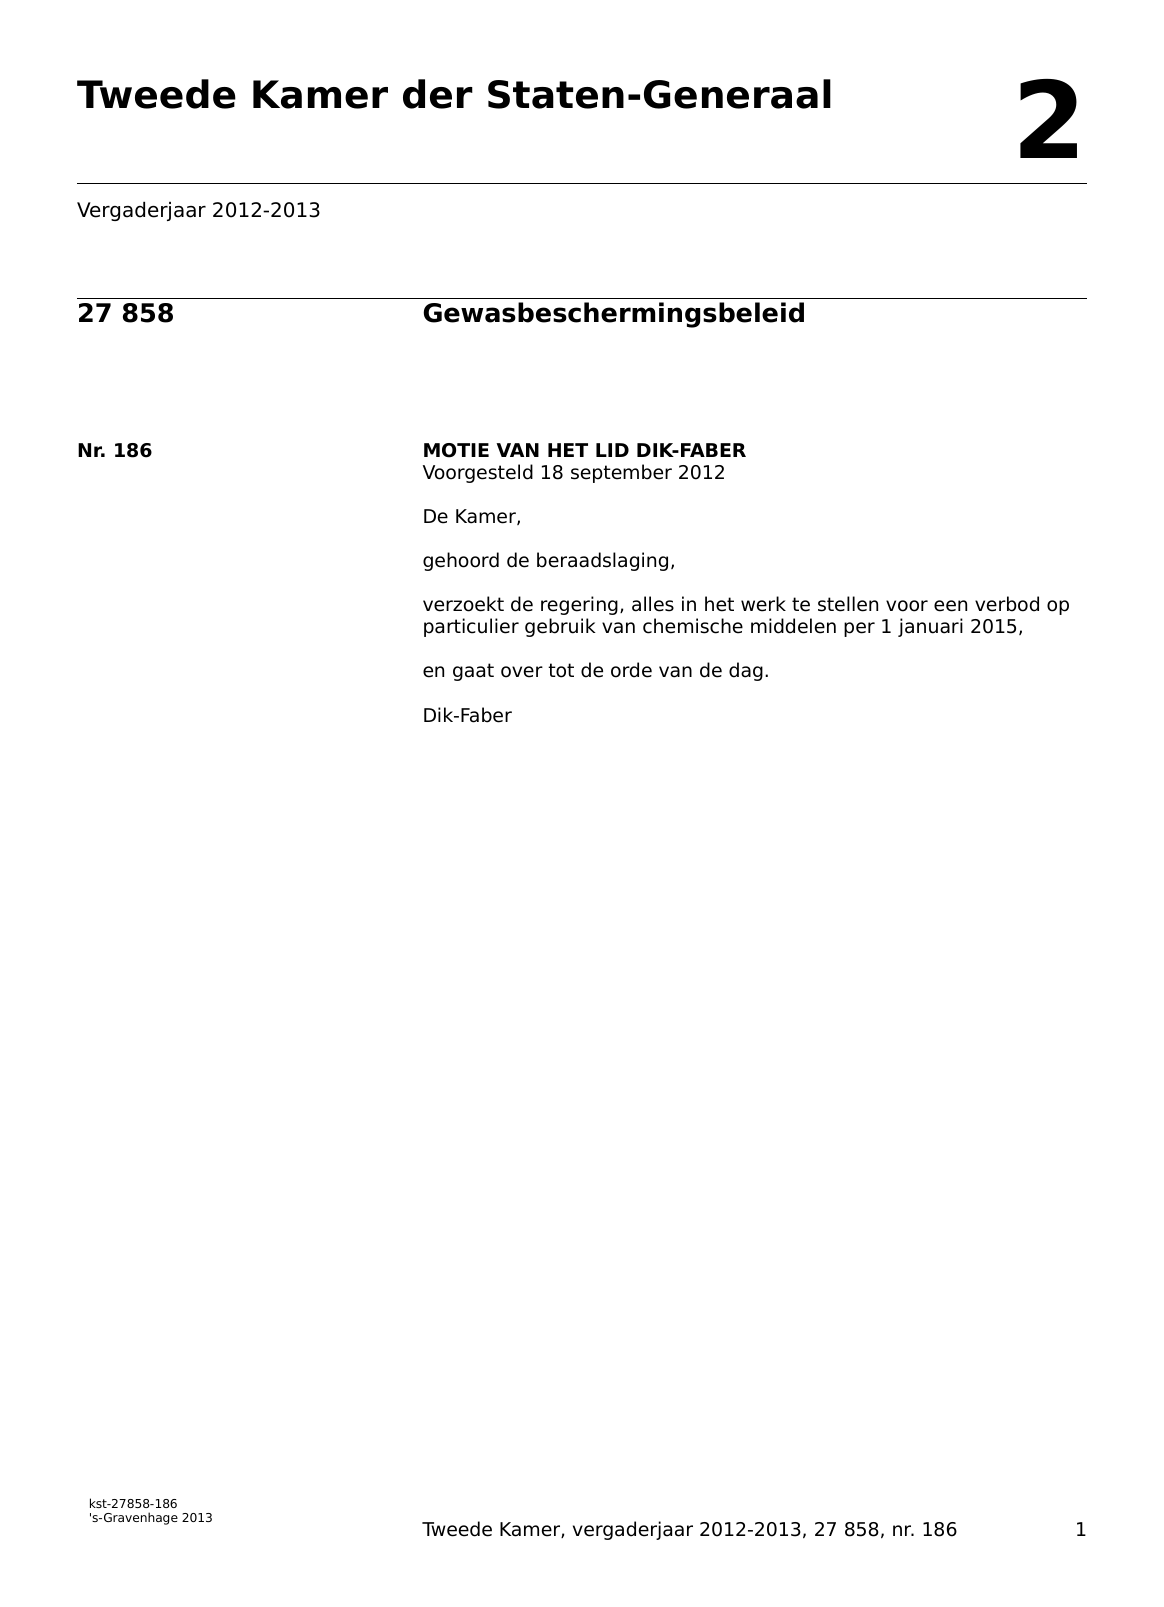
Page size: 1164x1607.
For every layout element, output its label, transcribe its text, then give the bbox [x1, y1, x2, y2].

subtitle Nr. 186 MOTIE VAN HET LID DIK-FABER [77, 440, 1087, 462]
text kst-27858-186 [88, 1497, 323, 1511]
table_cell Vergaderjaar 2012-2013 [77, 184, 1087, 298]
text Dik-Faber [422, 704, 1087, 726]
table_header 2 [886, 59, 1087, 183]
text gehoord de beraadslaging, [422, 550, 1087, 572]
table_header Tweede Kamer der Staten-Generaal [77, 59, 886, 183]
text De Kamer, [422, 506, 1087, 528]
text en gaat over tot de orde van de dag. [422, 660, 1087, 682]
text 's-Gravenhage 2013 [88, 1511, 323, 1525]
subtitle 27 858 Gewasbeschermingsbeleid [77, 299, 1087, 329]
text verzoekt de regering, alles in het werk te stellen voor een verbod op particulier gebruik van chemische middelen per 1 januari 2015, [422, 594, 1087, 638]
text Voorgesteld 18 september 2012 [422, 462, 1087, 484]
